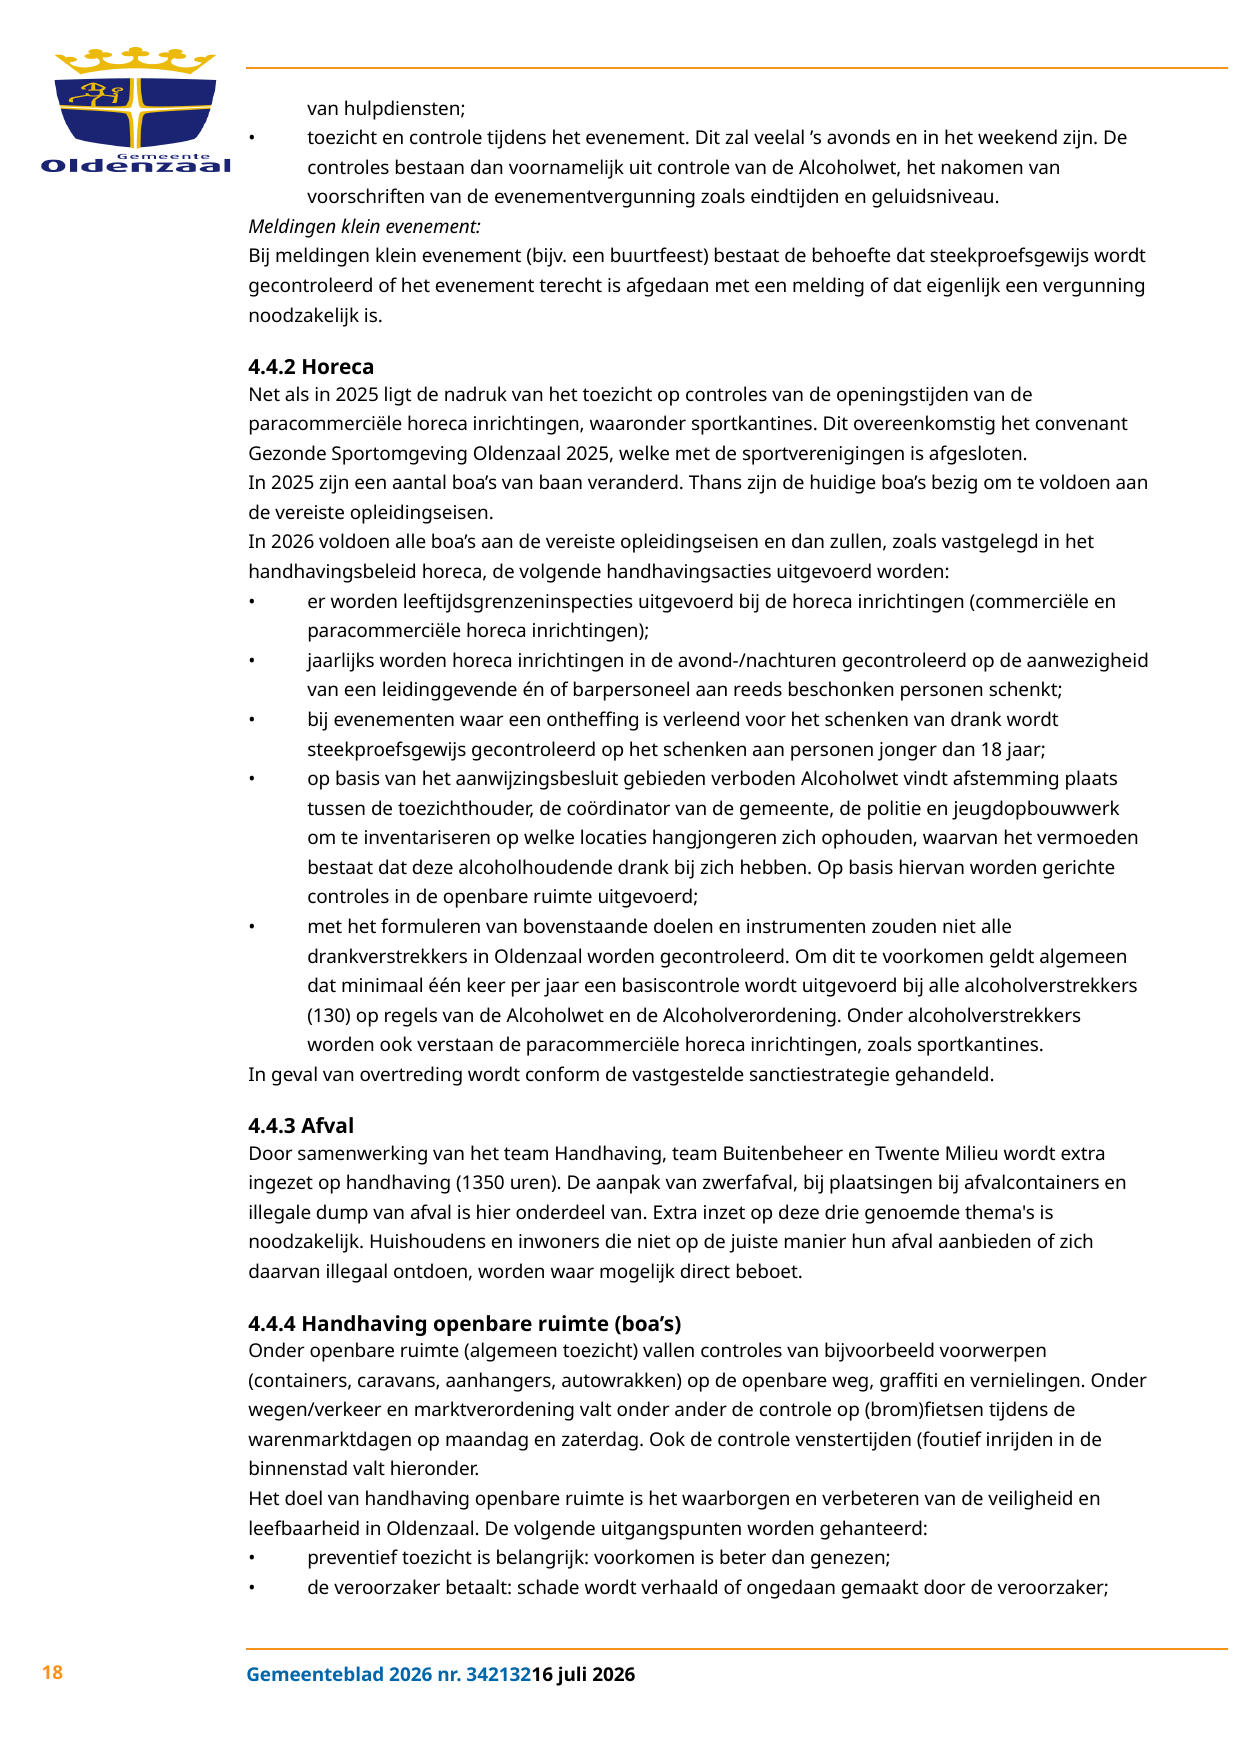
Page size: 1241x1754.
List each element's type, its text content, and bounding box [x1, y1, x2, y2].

text 4.4.4 Handhaving openbare ruimte (boa’s) [248, 1309, 1152, 1337]
list jaarlijks worden horeca inrichtingen in de avond-/nachturen gecontroleerd op de aanwezigheid van een leidinggevende én of barpersoneel aan reeds beschonken personen schenkt; [248, 647, 1152, 702]
list toezicht en controle tijdens het evenement. Dit zal veelal ’s avonds en in het weekend zijn. De controles bestaan dan voornamelijk uit controle van de Alcoholwet, het nakomen van voorschriften van de evenementvergunning zoals eindtijden en geluidsniveau. [248, 124, 1152, 209]
list er worden leeftijdsgrenzeninspecties uitgevoerd bij de horeca inrichtingen (commerciële en paracommerciële horeca inrichtingen); [248, 588, 1152, 643]
text Onder openbare ruimte (algemeen toezicht) vallen controles van bijvoorbeeld voorwerpen (containers, caravans, aanhangers, autowrakken) op de openbare weg, graffiti en vernielingen. Onder wegen/verkeer en marktverordening valt onder ander de controle op (brom)fietsen tijdens de warenmarktdagen op maandag en zaterdag. Ook de controle venstertijden (foutief inrijden in de binnenstad valt hieronder. [248, 1337, 1152, 1481]
text In 2026 voldoen alle boa’s aan de vereiste opleidingseisen en dan zullen, zoals vastgelegd in het handhavingsbeleid horeca, de volgende handhavingsacties uitgevoerd worden: [248, 529, 1152, 584]
text Bij meldingen klein evenement (bijv. een buurtfeest) bestaat de behoefte dat steekproefsgewijs wordt gecontroleerd of het evenement terecht is afgedaan met een melding of dat eigenlijk een vergunning noodzakelijk is. [248, 243, 1152, 328]
picture [41, 47, 231, 172]
text Meldingen klein evenement: [248, 213, 1152, 239]
text 4.4.3 Afval [248, 1112, 1152, 1140]
text In 2025 zijn een aantal boa’s van baan veranderd. Thans zijn de huidige boa’s bezig om te voldoen aan de vereiste opleidingseisen. [248, 469, 1152, 525]
text Net als in 2025 ligt de nadruk van het toezicht op controles van de openingstijden van de paracommerciële horeca inrichtingen, waaronder sportkantines. Dit overeenkomstig het convenant Gezonde Sportomgeving Oldenzaal 2025, welke met de sportverenigingen is afgesloten. [248, 381, 1152, 466]
text In geval van overtreding wordt conform de vastgestelde sanctiestrategie gehandeld. [248, 1061, 1152, 1087]
list met het formuleren van bovenstaande doelen en instrumenten zouden niet alle drankverstrekkers in Oldenzaal worden gecontroleerd. Om dit te voorkomen geldt algemeen dat minimaal één keer per jaar een basiscontrole wordt uitgevoerd bij alle alcoholverstrekkers (130) op regels van de Alcoholwet en de Alcoholverordening. Onder alcoholverstrekkers worden ook verstaan de paracommerciële horeca inrichtingen, zoals sportkantines. [248, 913, 1152, 1057]
list preventief toezicht is belangrijk: voorkomen is beter dan genezen; [248, 1544, 1152, 1570]
list op basis van het aanwijzingsbesluit gebieden verboden Alcoholwet vindt afstemming plaats tussen de toezichthouder, de coördinator van de gemeente, de politie en jeugdopbouwwerk om te inventariseren op welke locaties hangjongeren zich ophouden, waarvan het vermoeden bestaat dat deze alcoholhoudende drank bij zich hebben. Op basis hiervan worden gerichte controles in de openbare ruimte uitgevoerd; [248, 765, 1152, 909]
text Door samenwerking van het team Handhaving, team Buitenbeheer en Twente Milieu wordt extra ingezet op handhaving (1350 uren). De aanpak van zwerfafval, bij plaatsingen bij afvalcontainers en illegale dump van afval is hier onderdeel van. Extra inzet op deze drie genoemde thema's is noodzakelijk. Huishoudens en inwoners die niet op de juiste manier hun afval aanbieden of zich daarvan illegaal ontdoen, worden waar mogelijk direct beboet. [248, 1140, 1152, 1284]
text 4.4.2 Horeca [248, 352, 1152, 381]
text Het doel van handhaving openbare ruimte is het waarborgen en verbeteren van de veiligheid en leefbaarheid in Oldenzaal. De volgende uitgangspunten worden gehanteerd: [248, 1485, 1152, 1540]
list de veroorzaker betaalt: schade wordt verhaald of ongedaan gemaakt door de veroorzaker; [248, 1574, 1152, 1599]
list bij evenementen waar een ontheffing is verleend voor het schenken van drank wordt steekproefsgewijs gecontroleerd op het schenken aan personen jonger dan 18 jaar; [248, 706, 1152, 761]
list van hulpdiensten; [248, 95, 1152, 121]
